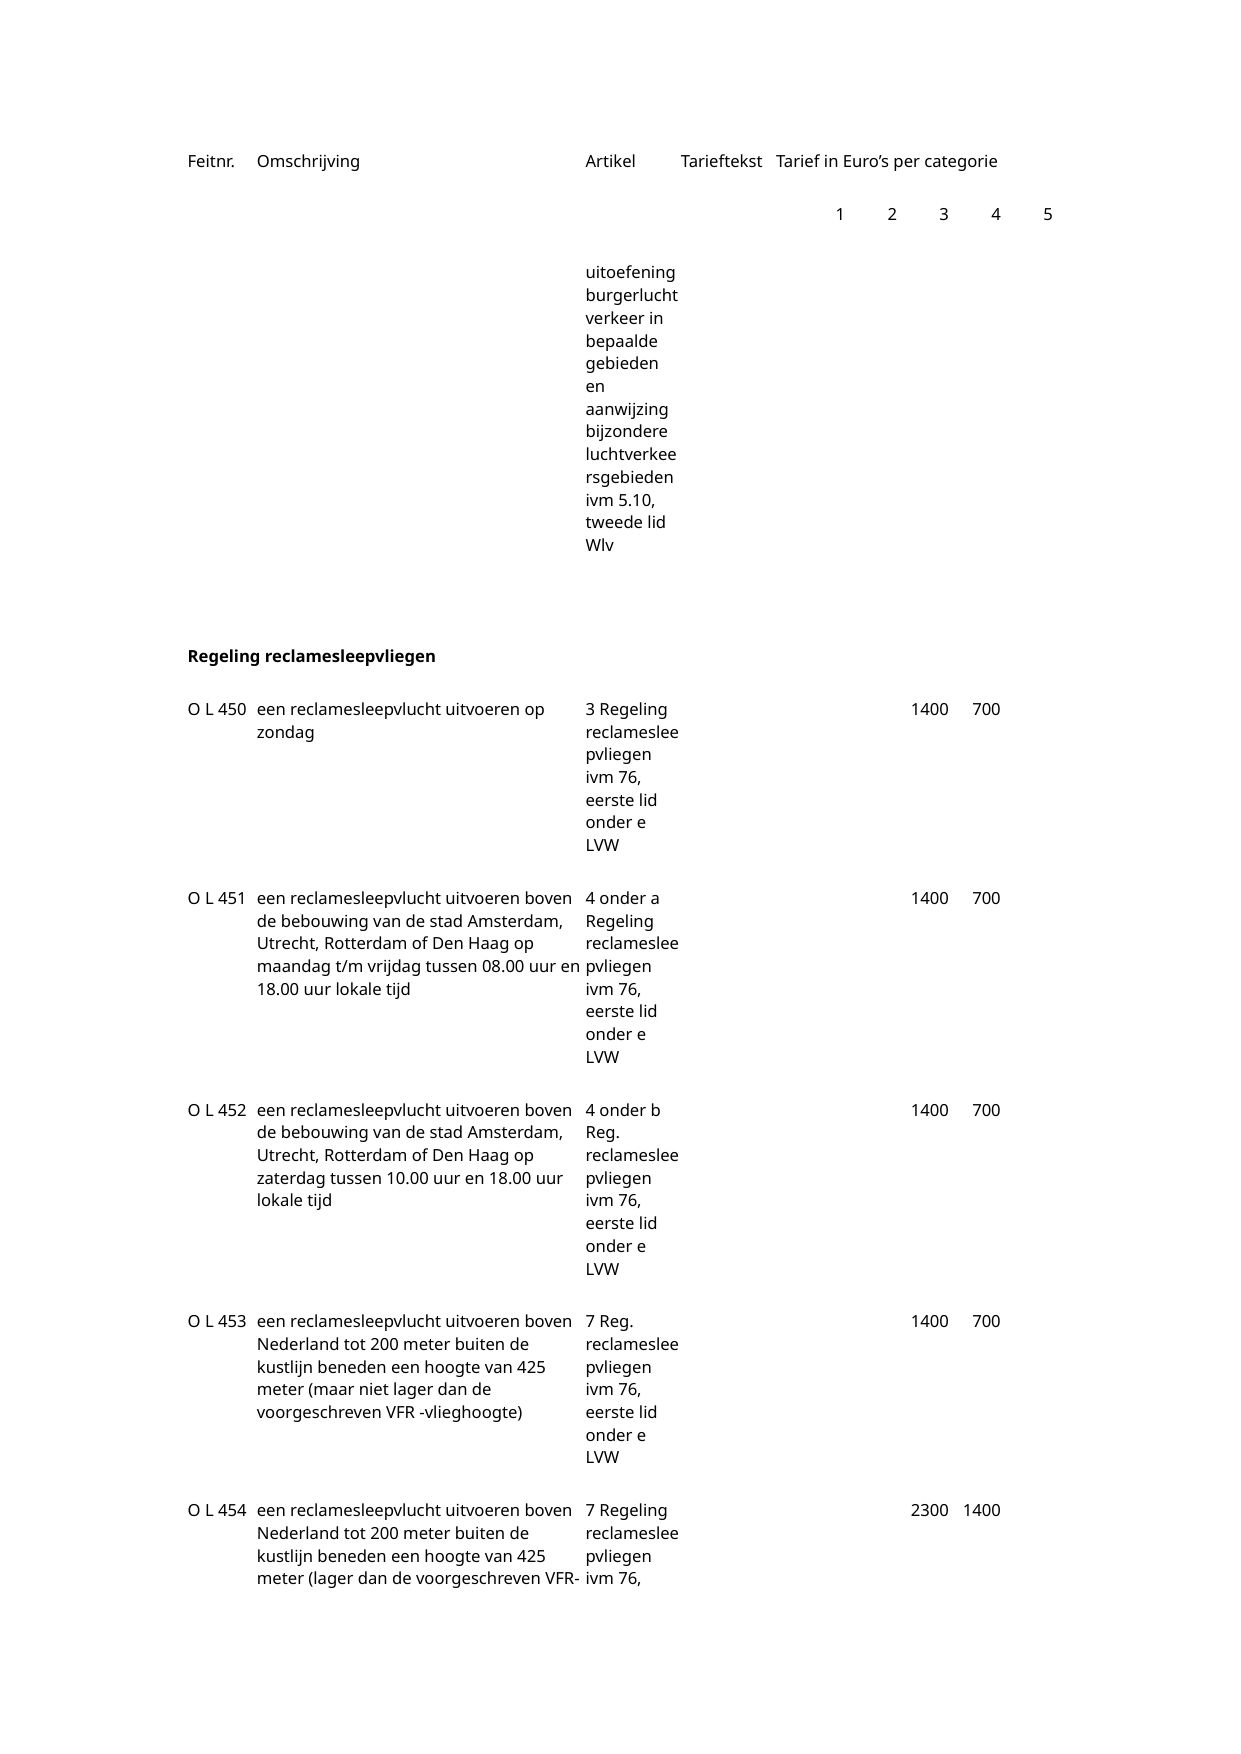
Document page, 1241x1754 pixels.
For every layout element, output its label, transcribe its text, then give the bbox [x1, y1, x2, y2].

table_cell [776, 1098, 845, 1310]
table_cell O [188, 886, 205, 1098]
table_header Tarief in Euro’s per categorie [776, 150, 1053, 203]
table_cell [585, 203, 681, 261]
table_cell een reclamesleepvlucht uitvoeren boven Nederland tot 200 meter buiten de kustlijn beneden een hoogte van 425 meter (maar niet lager dan de voorgeschreven VFR -vlieghoogte) [257, 1310, 585, 1499]
table_cell L 450 [205, 698, 257, 886]
table_cell [776, 1310, 845, 1499]
table_cell 2300 [897, 1499, 949, 1589]
table_cell [681, 886, 776, 1098]
table_cell [776, 1499, 845, 1589]
table_cell [257, 203, 585, 261]
table_cell [845, 698, 897, 886]
table_cell [1001, 1098, 1053, 1310]
table_header Feitnr. [188, 150, 257, 203]
table_cell [681, 1310, 776, 1499]
table_cell L 453 [205, 1310, 257, 1499]
table_cell [897, 261, 949, 586]
table_cell [776, 698, 845, 886]
table_cell 700 [949, 698, 1001, 886]
table_cell [1001, 1310, 1053, 1499]
table_cell [681, 1098, 776, 1310]
table_cell L 451 [205, 886, 257, 1098]
table_cell een reclamesleepvlucht uitvoeren op zondag [257, 698, 585, 886]
table_cell 700 [949, 886, 1001, 1098]
table_cell 1 [776, 203, 845, 261]
table_cell [188, 586, 1053, 645]
table_cell [776, 886, 845, 1098]
table_cell 2 [845, 203, 897, 261]
table_cell [949, 261, 1001, 586]
table_cell Regeling reclamesleepvliegen [188, 645, 1053, 697]
table_cell O [188, 1310, 205, 1499]
table_cell [845, 1499, 897, 1589]
table_cell [845, 1310, 897, 1499]
table_cell 1400 [949, 1499, 1001, 1589]
table_cell [257, 261, 585, 586]
table_cell [205, 261, 257, 586]
table_cell 1400 [897, 886, 949, 1098]
table_cell 3 Regeling reclamesleepvliegen ivm 76, eerste lid onder e LVW [585, 698, 681, 886]
table_cell [681, 261, 776, 586]
table_header Omschrijving [257, 150, 585, 203]
table_cell O [188, 1098, 205, 1310]
table_cell 3 [897, 203, 949, 261]
table_cell [845, 261, 897, 586]
table_header Tarieftekst [681, 150, 776, 203]
table_cell [188, 203, 205, 261]
table_cell 4 [949, 203, 1001, 261]
table_cell [188, 261, 205, 586]
table_cell 700 [949, 1310, 1001, 1499]
table_cell 4 onder a Regeling reclamesleepvliegen ivm 76, eerste lid onder e LVW [585, 886, 681, 1098]
table_cell 7 Regeling reclamesleepvliegen ivm 76, [585, 1499, 681, 1589]
table_cell 4 onder b Reg. reclamesleepvliegen ivm 76, eerste lid onder e LVW [585, 1098, 681, 1310]
table_cell [845, 886, 897, 1098]
table_cell [1001, 886, 1053, 1098]
table_cell O [188, 1499, 205, 1589]
table_cell [845, 1098, 897, 1310]
table_cell [205, 203, 257, 261]
table_cell 700 [949, 1098, 1001, 1310]
table_cell [681, 1499, 776, 1589]
table_cell L 452 [205, 1098, 257, 1310]
table_cell 1400 [897, 1310, 949, 1499]
table_cell O [188, 698, 205, 886]
table_cell [1001, 698, 1053, 886]
table_cell 1400 [897, 698, 949, 886]
table_cell 1400 [897, 1098, 949, 1310]
table_header Artikel [585, 150, 681, 203]
table_cell 5 [1001, 203, 1053, 261]
table_cell 7 Reg. reclamesleepvliegen ivm 76, eerste lid onder e LVW [585, 1310, 681, 1499]
table_cell [1001, 1499, 1053, 1589]
table_cell een reclamesleepvlucht uitvoeren boven de bebouwing van de stad Amsterdam, Utrecht, Rotterdam of Den Haag op maandag t/m vrijdag tussen 08.00 uur en 18.00 uur lokale tijd [257, 886, 585, 1098]
table_cell een reclamesleepvlucht uitvoeren boven Nederland tot 200 meter buiten de kustlijn beneden een hoogte van 425 meter (lager dan de voorgeschreven VFR- [257, 1499, 585, 1589]
table_cell een reclamesleepvlucht uitvoeren boven de bebouwing van de stad Amsterdam, Utrecht, Rotterdam of Den Haag op zaterdag tussen 10.00 uur en 18.00 uur lokale tijd [257, 1098, 585, 1310]
table_cell [776, 261, 845, 586]
table_cell uitoefening burgerluchtverkeer in bepaalde gebieden en aanwijzing bijzondere luchtverkeersgebieden ivm 5.10, tweede lid Wlv [585, 261, 681, 586]
table_cell [681, 698, 776, 886]
table_cell [1001, 261, 1053, 586]
table_cell [681, 203, 776, 261]
table_cell L 454 [205, 1499, 257, 1589]
